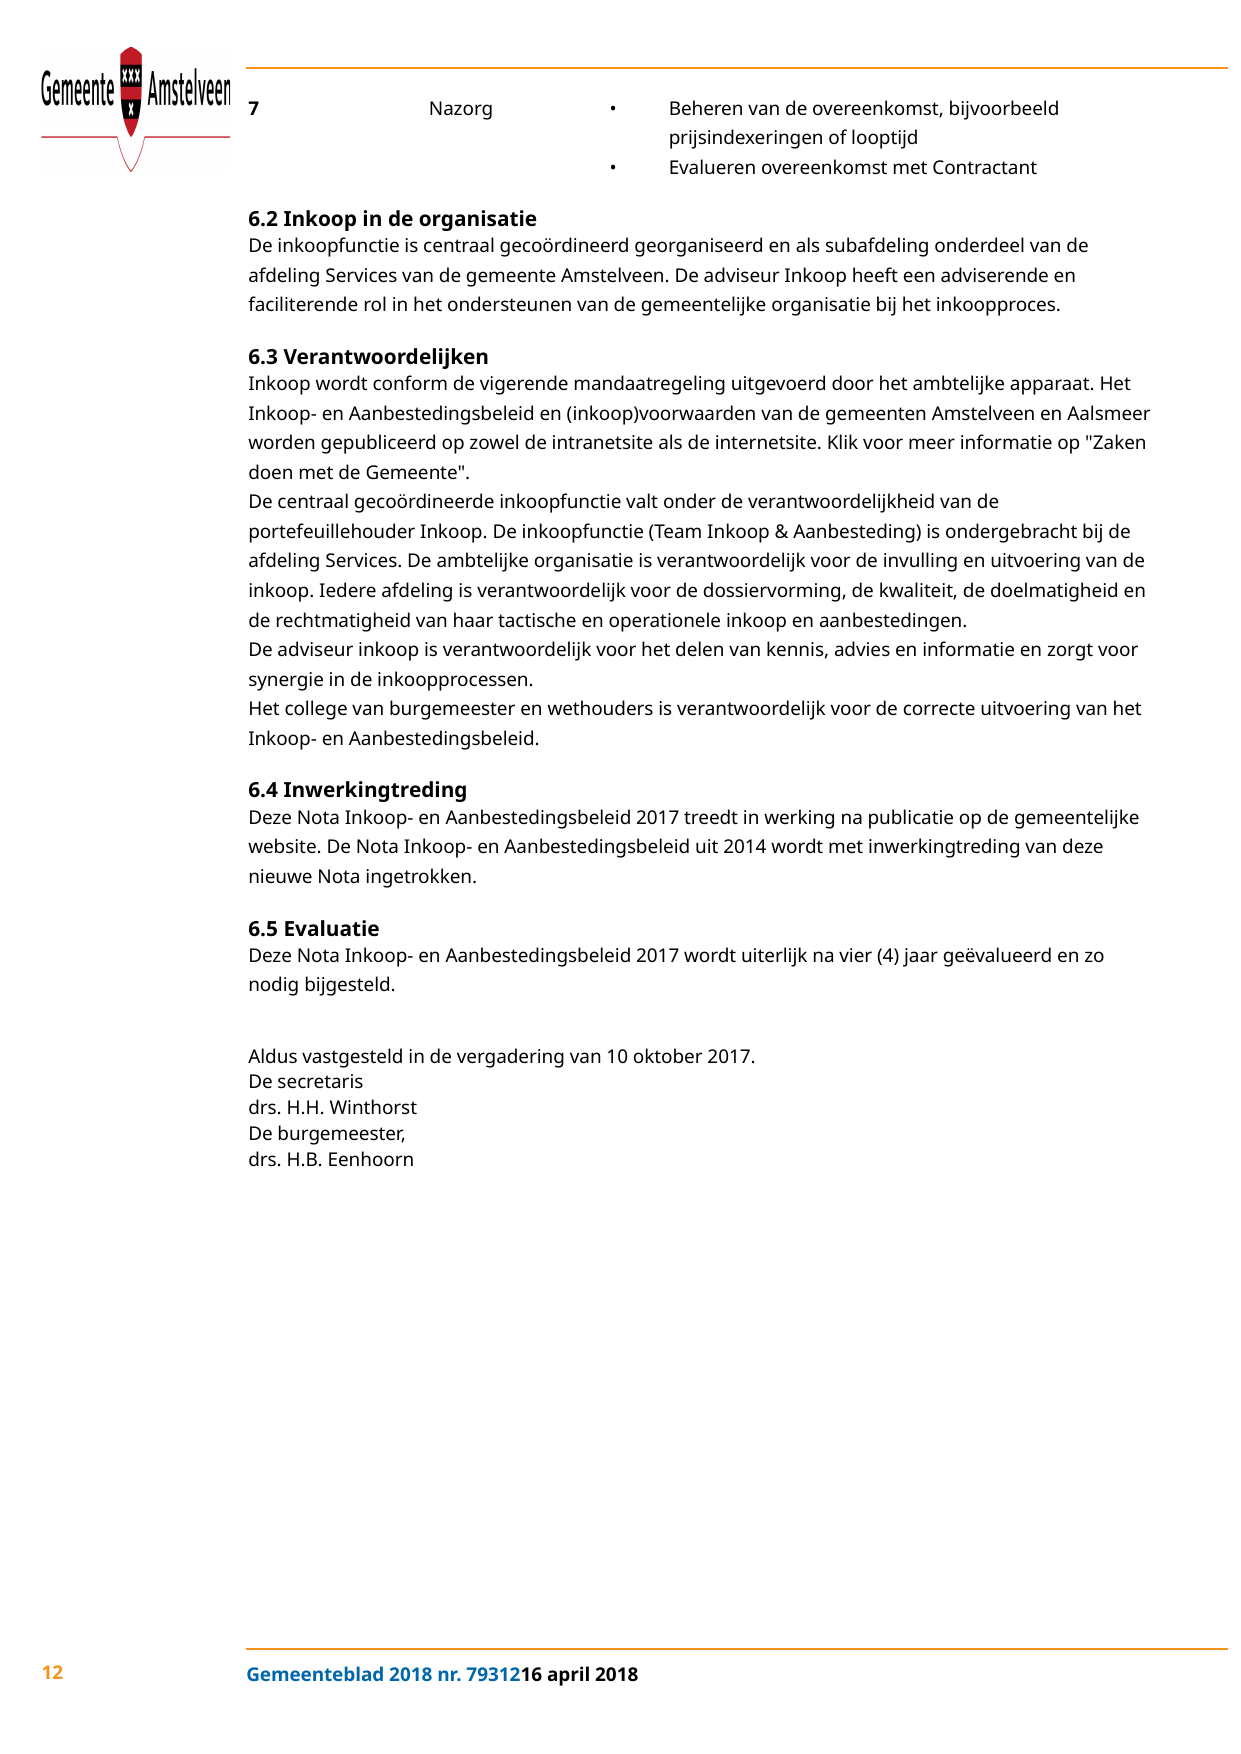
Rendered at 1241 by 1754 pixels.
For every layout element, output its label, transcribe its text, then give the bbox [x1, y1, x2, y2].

text 6.2 Inkoop in de organisatie [248, 204, 1152, 232]
text Deze Nota Inkoop- en Aanbestedingsbeleid 2017 treedt in werking na publicatie op de gemeentelijke website. De Nota Inkoop- en Aanbestedingsbeleid uit 2014 wordt met inwerkingtreding van deze nieuwe Nota ingetrokken. [248, 804, 1152, 889]
text drs. H.H. Winthorst [248, 1094, 1152, 1120]
text Deze Nota Inkoop- en Aanbestedingsbeleid 2017 wordt uiterlijk na vier (4) jaar geëvalueerd en zo nodig bijgesteld. [248, 942, 1152, 997]
text De burgemeester, [248, 1120, 1152, 1146]
text Inkoop wordt conform de vigerende mandaatregeling uitgevoerd door het ambtelijke apparaat. Het Inkoop- en Aanbestedingsbeleid en (inkoop)voorwaarden van de gemeenten Amstelveen en Aalsmeer worden gepubliceerd op zowel de intranetsite als de internetsite. Klik voor meer informatie op "Zaken doen met de Gemeente". [248, 370, 1152, 485]
text 6.3 Verantwoordelijken [248, 342, 1152, 370]
text De centraal gecoördineerde inkoopfunctie valt onder de verantwoordelijkheid van de portefeuillehouder Inkoop. De inkoopfunctie (Team Inkoop & Aanbesteding) is ondergebracht bij de afdeling Services. De ambtelijke organisatie is verantwoordelijk voor de invulling en uitvoering van de inkoop. Iedere afdeling is verantwoordelijk voor de dossiervorming, de kwaliteit, de doelmatigheid en de rechtmatigheid van haar tactische en operationele inkoop en aanbestedingen. [248, 488, 1152, 633]
picture [41, 47, 231, 172]
text Het college van burgemeester en wethouders is verantwoordelijk voor de correcte uitvoering van het Inkoop- en Aanbestedingsbeleid. [248, 696, 1152, 751]
text drs. H.B. Eenhoorn [248, 1146, 1152, 1172]
table_cell 7 [248, 95, 429, 180]
text Aldus vastgesteld in de vergadering van 10 oktober 2017. [248, 1043, 1152, 1069]
text De secretaris [248, 1069, 1152, 1094]
text De inkoopfunctie is centraal gecoördineerd georganiseerd en als subafdeling onderdeel van de afdeling Services van de gemeente Amstelveen. De adviseur Inkoop heeft een adviserende en faciliterende rol in het ondersteunen van de gemeentelijke organisatie bij het inkoopproces. [248, 232, 1152, 317]
table_cell Nazorg [429, 95, 609, 180]
table_cell Beheren van de overeenkomst, bijvoorbeeld prijsindexeringen of looptijd Evalueren overeenkomst met Contractant [609, 95, 1152, 180]
text 6.5 Evaluatie [248, 914, 1152, 942]
text 6.4 Inwerkingtreding [248, 776, 1152, 804]
text De adviseur inkoop is verantwoordelijk voor het delen van kennis, advies en informatie en zorgt voor synergie in de inkoopprocessen. [248, 636, 1152, 692]
